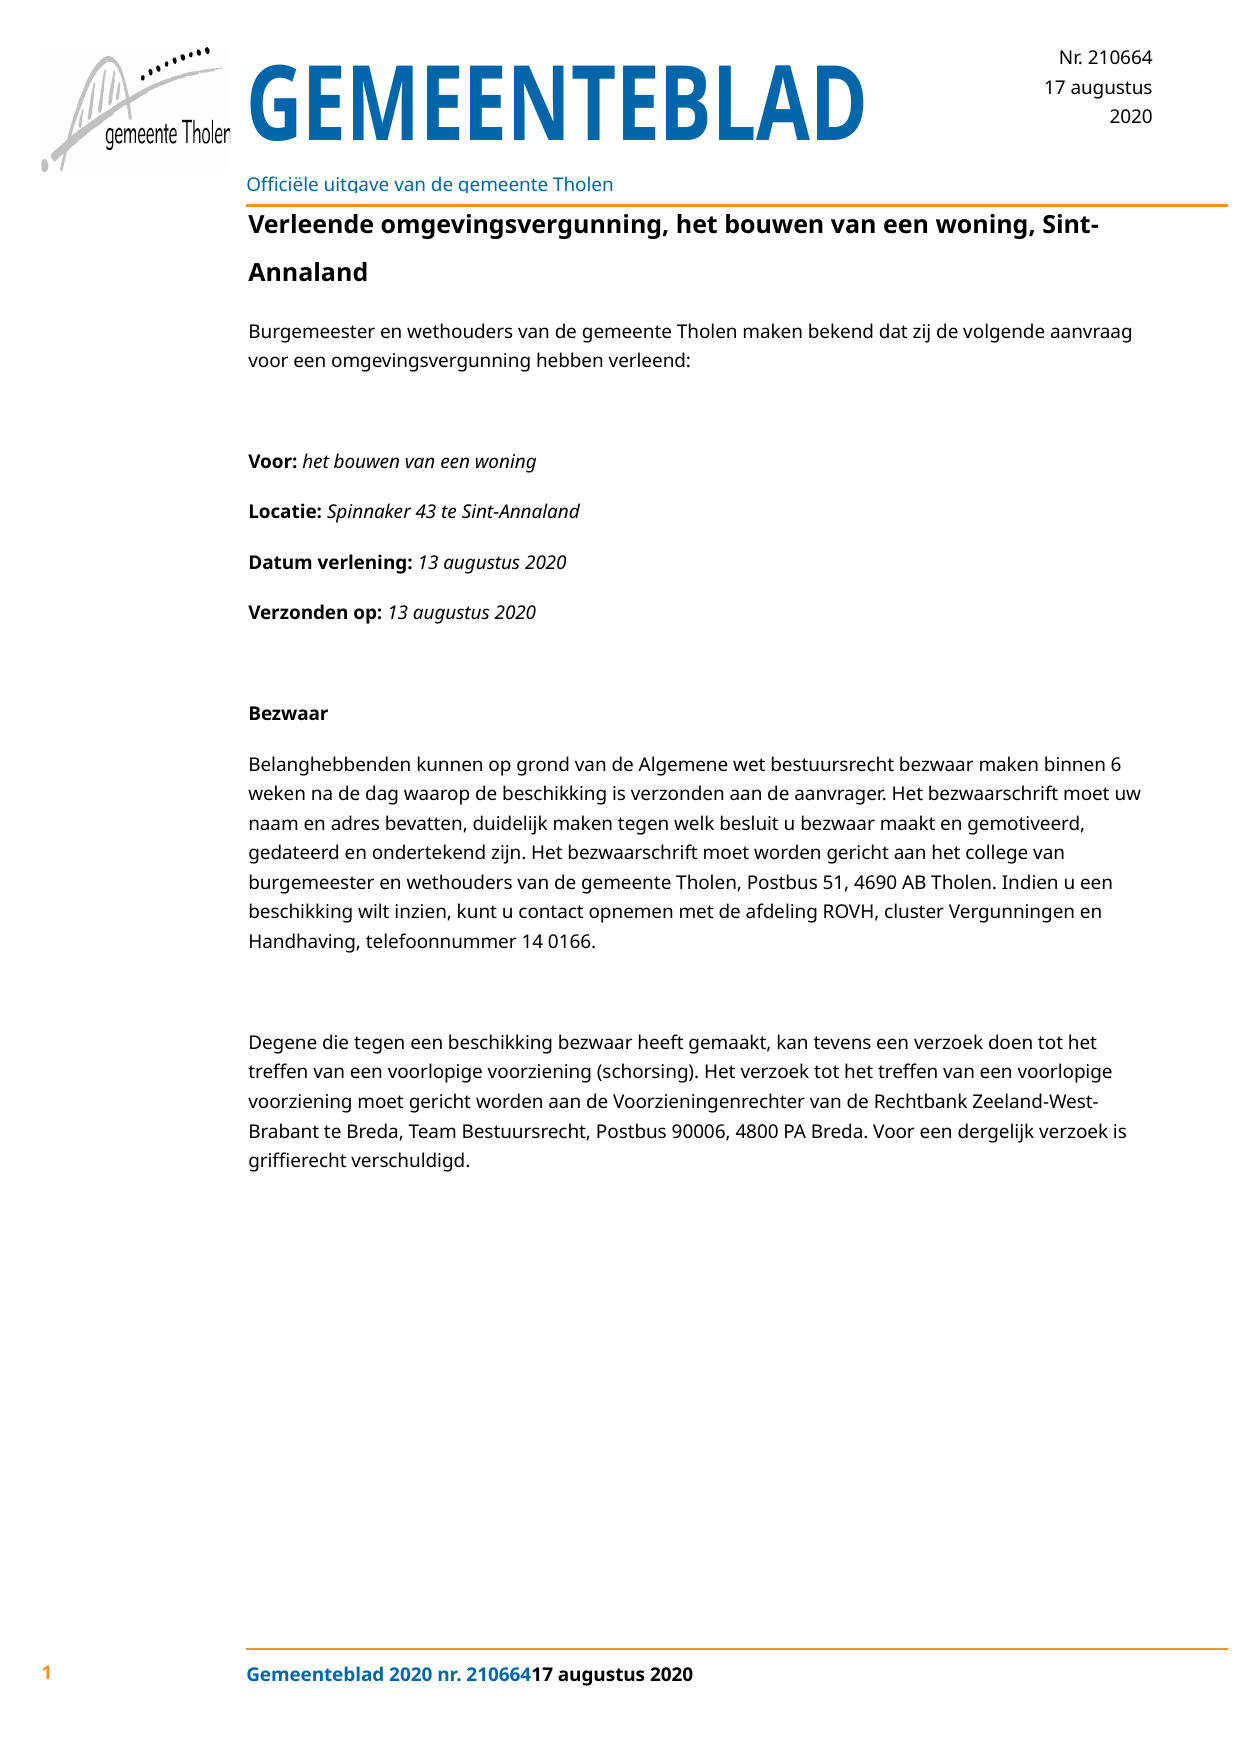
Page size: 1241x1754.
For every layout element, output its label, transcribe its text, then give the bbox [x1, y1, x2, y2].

text Verleende omgevingsvergunning, het bouwen van een woning, Sint-Annaland [248, 207, 1152, 288]
picture [41, 47, 231, 172]
text Verzonden op: 13 augustus 2020 [248, 599, 1152, 625]
text Bezwaar [248, 700, 1152, 726]
text Locatie: Spinnaker 43 te Sint-Annaland [248, 499, 1152, 524]
text Belanghebbenden kunnen op grond van de Algemene wet bestuursrecht bezwaar maken binnen 6 weken na de dag waarop de beschikking is verzonden aan de aanvrager. Het bezwaarschrift moet uw naam en adres bevatten, duidelijk maken tegen welk besluit u bezwaar maakt en gemotiveerd, gedateerd en ondertekend zijn. Het bezwaarschrift moet worden gericht aan het college van burgemeester en wethouders van de gemeente Tholen, Postbus 51, 4690 AB Tholen. Indien u een beschikking wilt inzien, kunt u contact opnemen met de afdeling ROVH, cluster Vergunningen en Handhaving, telefoonnummer 14 0166. [248, 751, 1152, 954]
text Voor: het bouwen van een woning [248, 448, 1152, 474]
text Datum verlening: 13 augustus 2020 [248, 549, 1152, 575]
text Degene die tegen een beschikking bezwaar heeft gemaakt, kan tevens een verzoek doen tot het treffen van een voorlopige voorziening (schorsing). Het verzoek tot het treffen van een voorlopige voorziening moet gericht worden aan de Voorzieningenrechter van de Rechtbank Zeeland-West-Brabant te Breda, Team Bestuursrecht, Postbus 90006, 4800 PA Breda. Voor een dergelijk verzoek is griffierecht verschuldigd. [248, 1029, 1152, 1173]
text Burgemeester en wethouders van de gemeente Tholen maken bekend dat zij de volgende aanvraag voor een omgevingsvergunning hebben verleend: [248, 318, 1152, 373]
